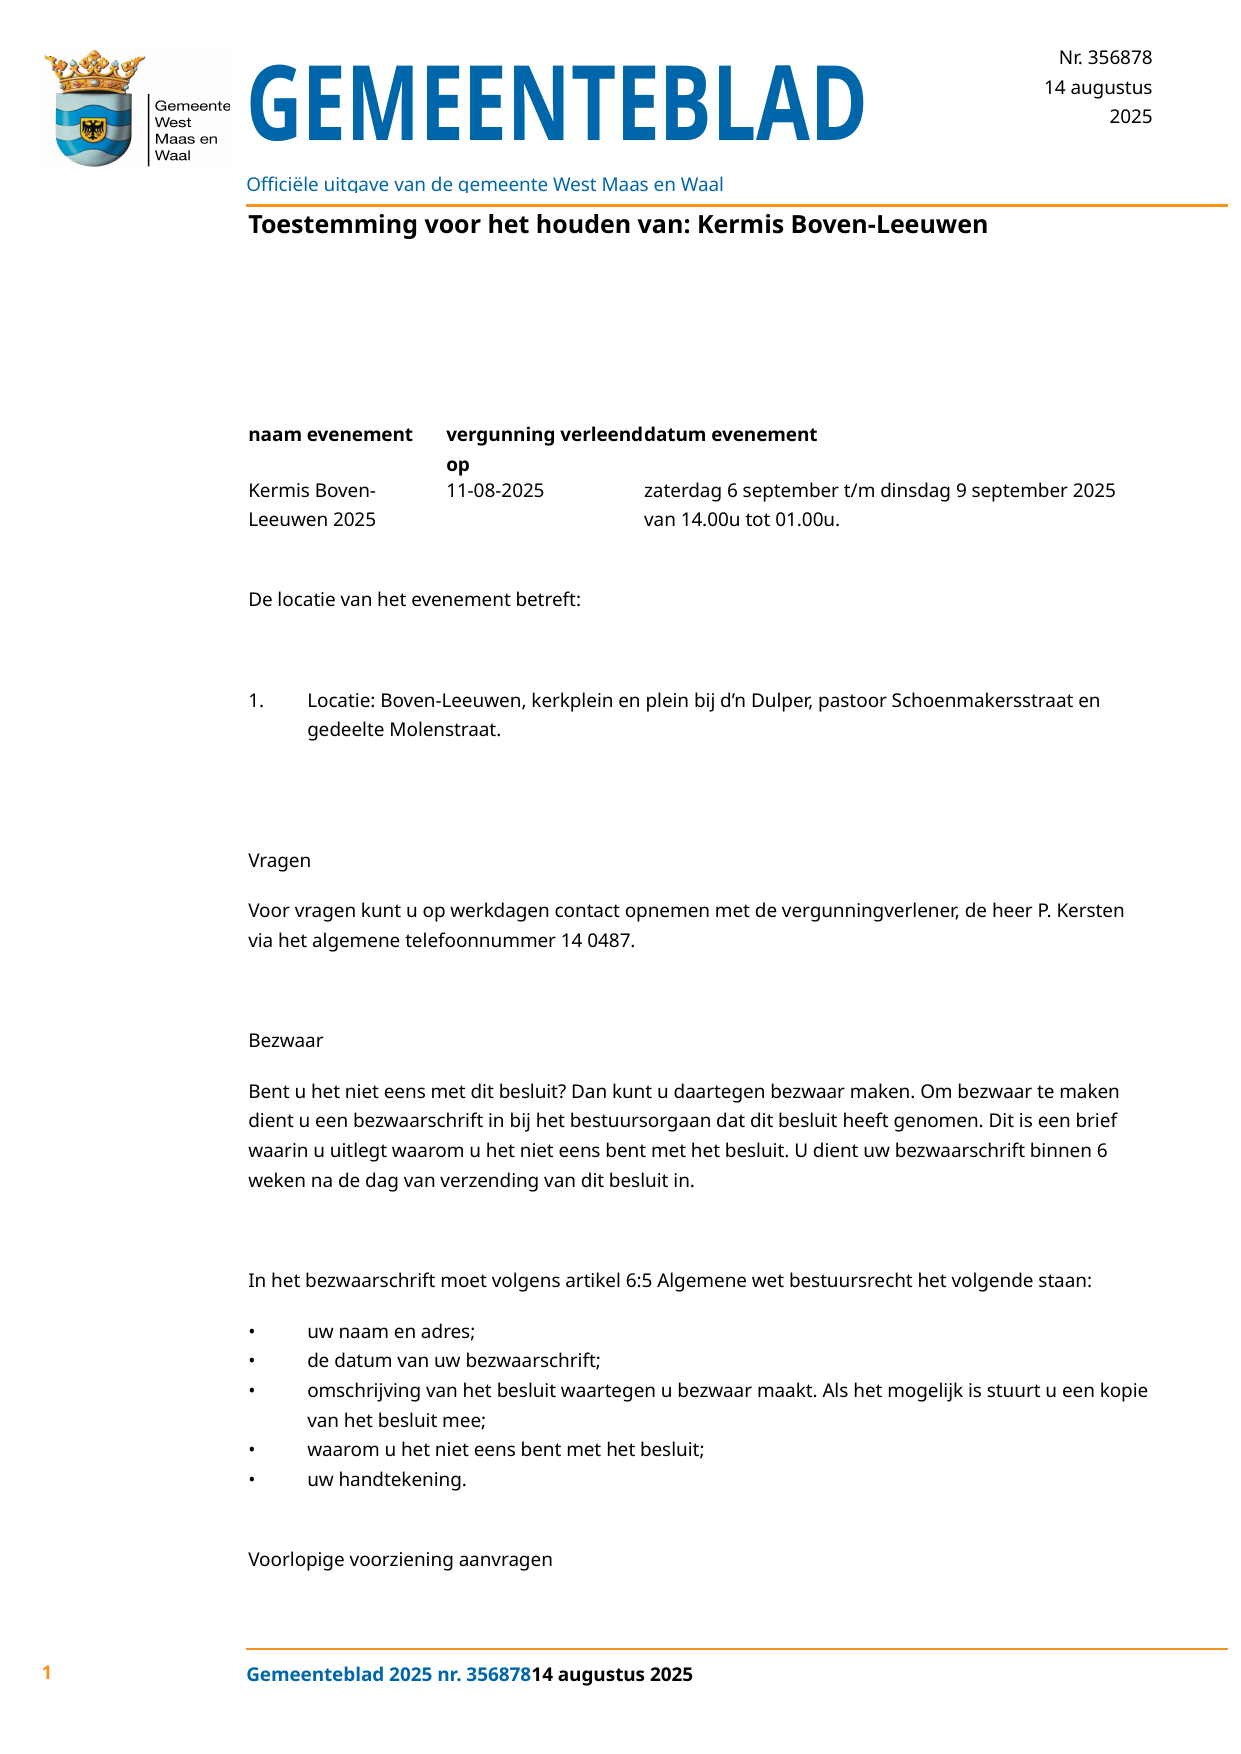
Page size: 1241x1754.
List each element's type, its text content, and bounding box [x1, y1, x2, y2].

list uw handtekening. [248, 1466, 1152, 1492]
table_cell 11-08-2025 [446, 477, 644, 532]
list waarom u het niet eens bent met het besluit; [248, 1436, 1152, 1462]
text Bezwaar [248, 1028, 1152, 1053]
table_header datum evenement [644, 422, 1152, 477]
table_cell zaterdag 6 september t/m dinsdag 9 september 2025 van 14.00u tot 01.00u. [644, 477, 1152, 532]
text In het bezwaarschrift moet volgens artikel 6:5 Algemene wet bestuursrecht het volgende staan: [248, 1268, 1152, 1293]
text Vragen [248, 847, 1152, 872]
table_header naam evenement [248, 422, 446, 477]
list omschrijving van het besluit waartegen u bezwaar maakt. Als het mogelijk is stuurt u een kopie van het besluit mee; [248, 1377, 1152, 1432]
table_cell Kermis Boven-Leeuwen 2025 [248, 477, 446, 532]
list de datum van uw bezwaarschrift; [248, 1348, 1152, 1373]
text Toestemming voor het houden van: Kermis Boven-Leeuwen [248, 207, 1152, 241]
list Locatie: Boven-Leeuwen, kerkplein en plein bij d’n Dulper, pastoor Schoenmakersstraat en gedeelte Molenstraat. [248, 687, 1152, 742]
text Bent u het niet eens met dit besluit? Dan kunt u daartegen bezwaar maken. Om bezwaar te maken dient u een bezwaarschrift in bij het bestuursorgaan dat dit besluit heeft genomen. Dit is een brief waarin u uitlegt waarom u het niet eens bent met het besluit. U dient uw bezwaarschrift binnen 6 weken na de dag van verzending van dit besluit in. [248, 1078, 1152, 1192]
text Voor vragen kunt u op werkdagen contact opnemen met de vergunningverlener, de heer P. Kersten via het algemene telefoonnummer 14 0487. [248, 897, 1152, 952]
table_header vergunning verleend op [446, 422, 644, 477]
text De locatie van het evenement betreft: [248, 586, 1152, 612]
picture [41, 47, 231, 172]
text Voorlopige voorziening aanvragen [248, 1546, 1152, 1572]
list uw naam en adres; [248, 1318, 1152, 1344]
